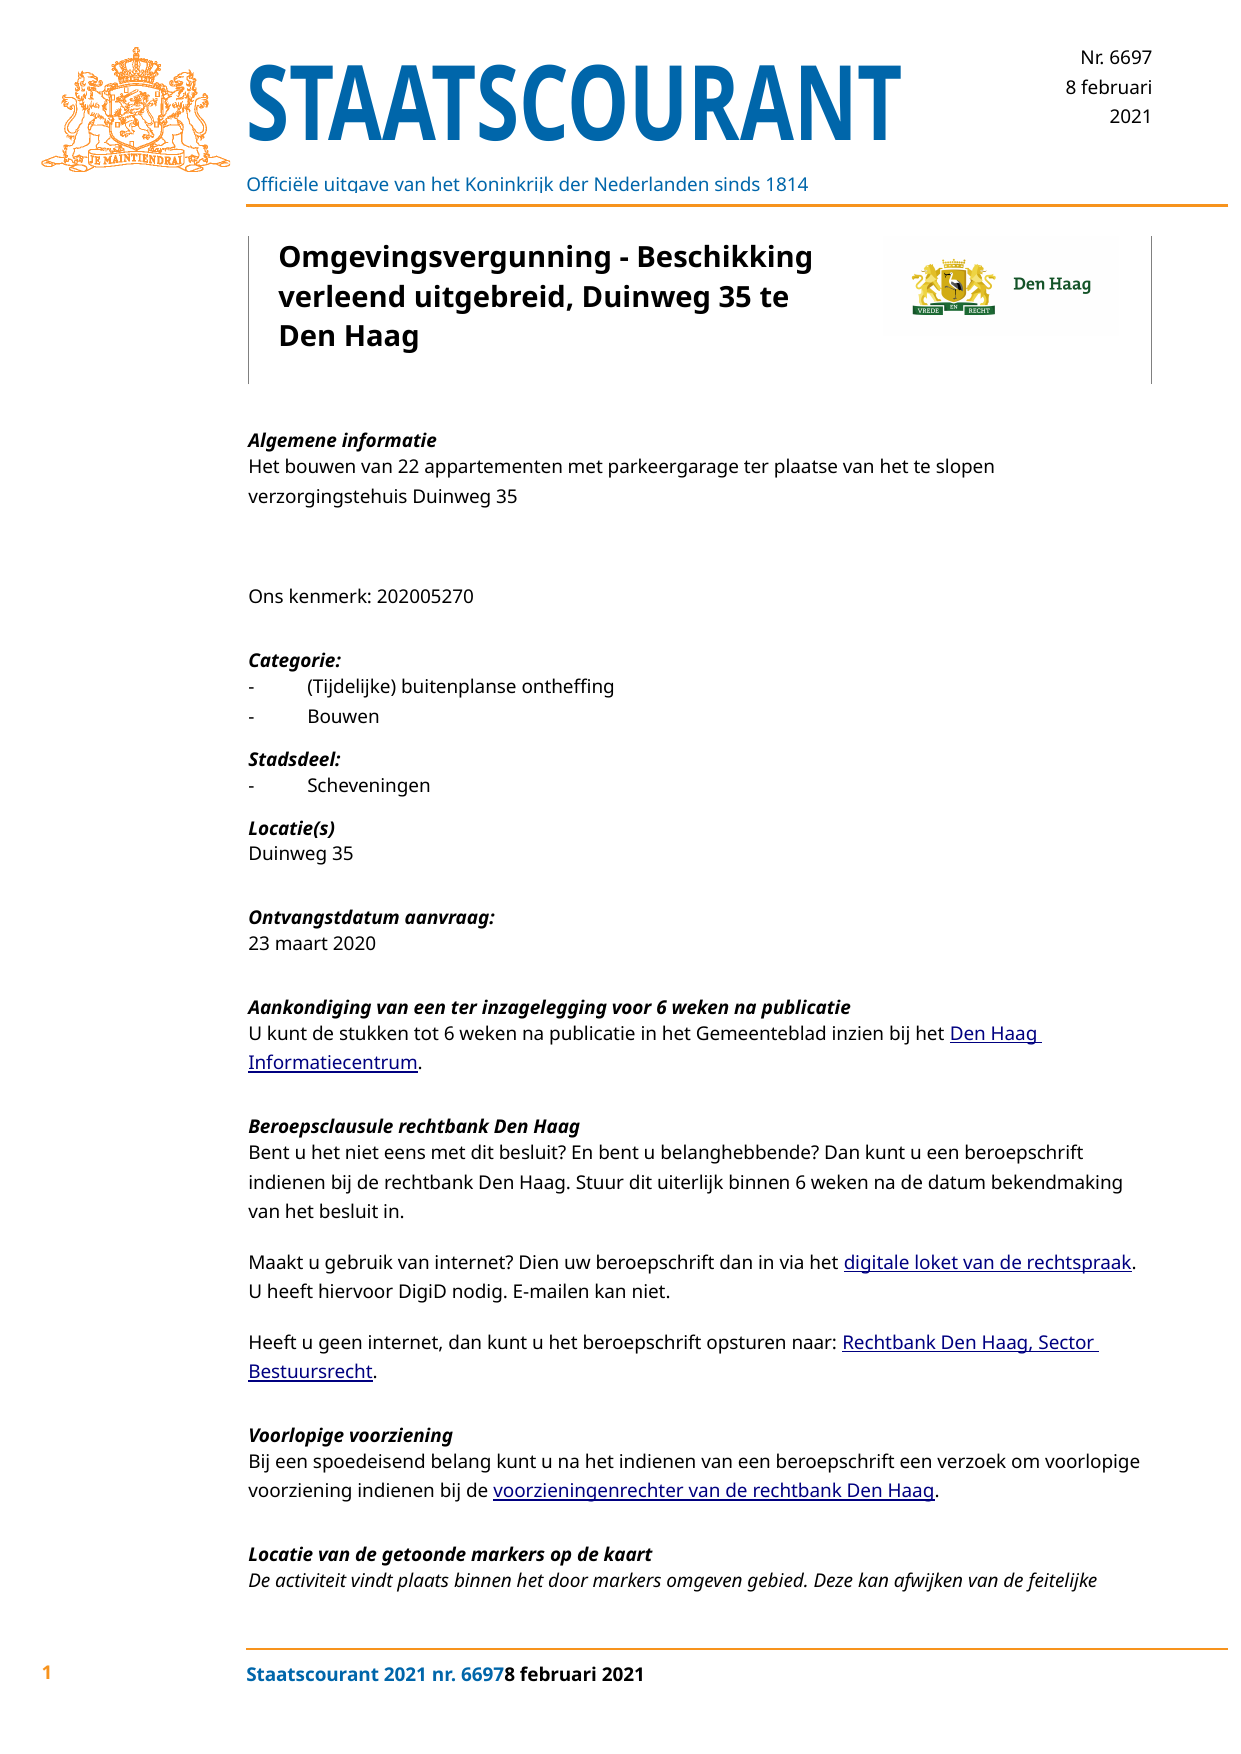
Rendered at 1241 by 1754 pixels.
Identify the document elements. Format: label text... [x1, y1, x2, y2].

text Locatie van de getoonde markers op de kaart [248, 1542, 1152, 1567]
text Ons kenmerk: 202005270 [248, 584, 1152, 609]
text Duinweg 35 [248, 841, 1152, 866]
text Stadsdeel: [248, 746, 1152, 772]
text 23 maart 2020 [248, 930, 1152, 956]
text Locatie(s) [248, 815, 1152, 841]
text Bent u het niet eens met dit besluit? En bent u belanghebbende? Dan kunt u een beroepschrift indienen bij de rechtbank Den Haag. Stuur dit uiterlijk binnen 6 weken na de datum bekendmaking van het besluit in. [248, 1139, 1152, 1224]
text De activiteit vindt plaats binnen het door markers omgeven gebied. Deze kan afwijken van de feitelijke [248, 1567, 1152, 1593]
picture [41, 47, 231, 172]
text U kunt de stukken tot 6 weken na publicatie in het Gemeenteblad inzien bij het Den Haag Informatiecentrum. [248, 1020, 1152, 1075]
text Aankondiging van een ter inzagelegging voor 6 weken na publicatie [248, 994, 1152, 1020]
text Bij een spoedeisend belang kunt u na het indienen van een beroepschrift een verzoek om voorlopige voorziening indienen bij de voorzieningenrechter van de rechtbank Den Haag. [248, 1448, 1152, 1503]
list Bouwen [248, 703, 1152, 729]
table_header Omgevingsvergunning - Beschikking verleend uitgebreid, Duinweg 35 te Den Haag [249, 236, 850, 384]
text Maakt u gebruik van internet? Dien uw beroepschrift dan in via het digitale loket van de rechtspraak. U heeft hiervoor DigiD nodig. E-mailen kan niet. [248, 1249, 1152, 1304]
text Ontvangstdatum aanvraag: [248, 904, 1152, 930]
list (Tijdelijke) buitenplanse ontheffing [248, 673, 1152, 699]
text Voorlopige voorziening [248, 1422, 1152, 1448]
text Het bouwen van 22 appartementen met parkeergarage ter plaatse van het te slopen verzorgingstehuis Duinweg 35 [248, 453, 1152, 508]
picture [882, 236, 1119, 336]
text Categorie: [248, 648, 1152, 673]
text Algemene informatie [248, 427, 1152, 453]
text Heeft u geen internet, dan kunt u het beroepschrift opsturen naar: Rechtbank Den Haag, Sector Bestuursrecht. [248, 1329, 1152, 1384]
text Beroepsclausule rechtbank Den Haag [248, 1113, 1152, 1139]
list Scheveningen [248, 772, 1152, 797]
table_header [850, 236, 1151, 384]
